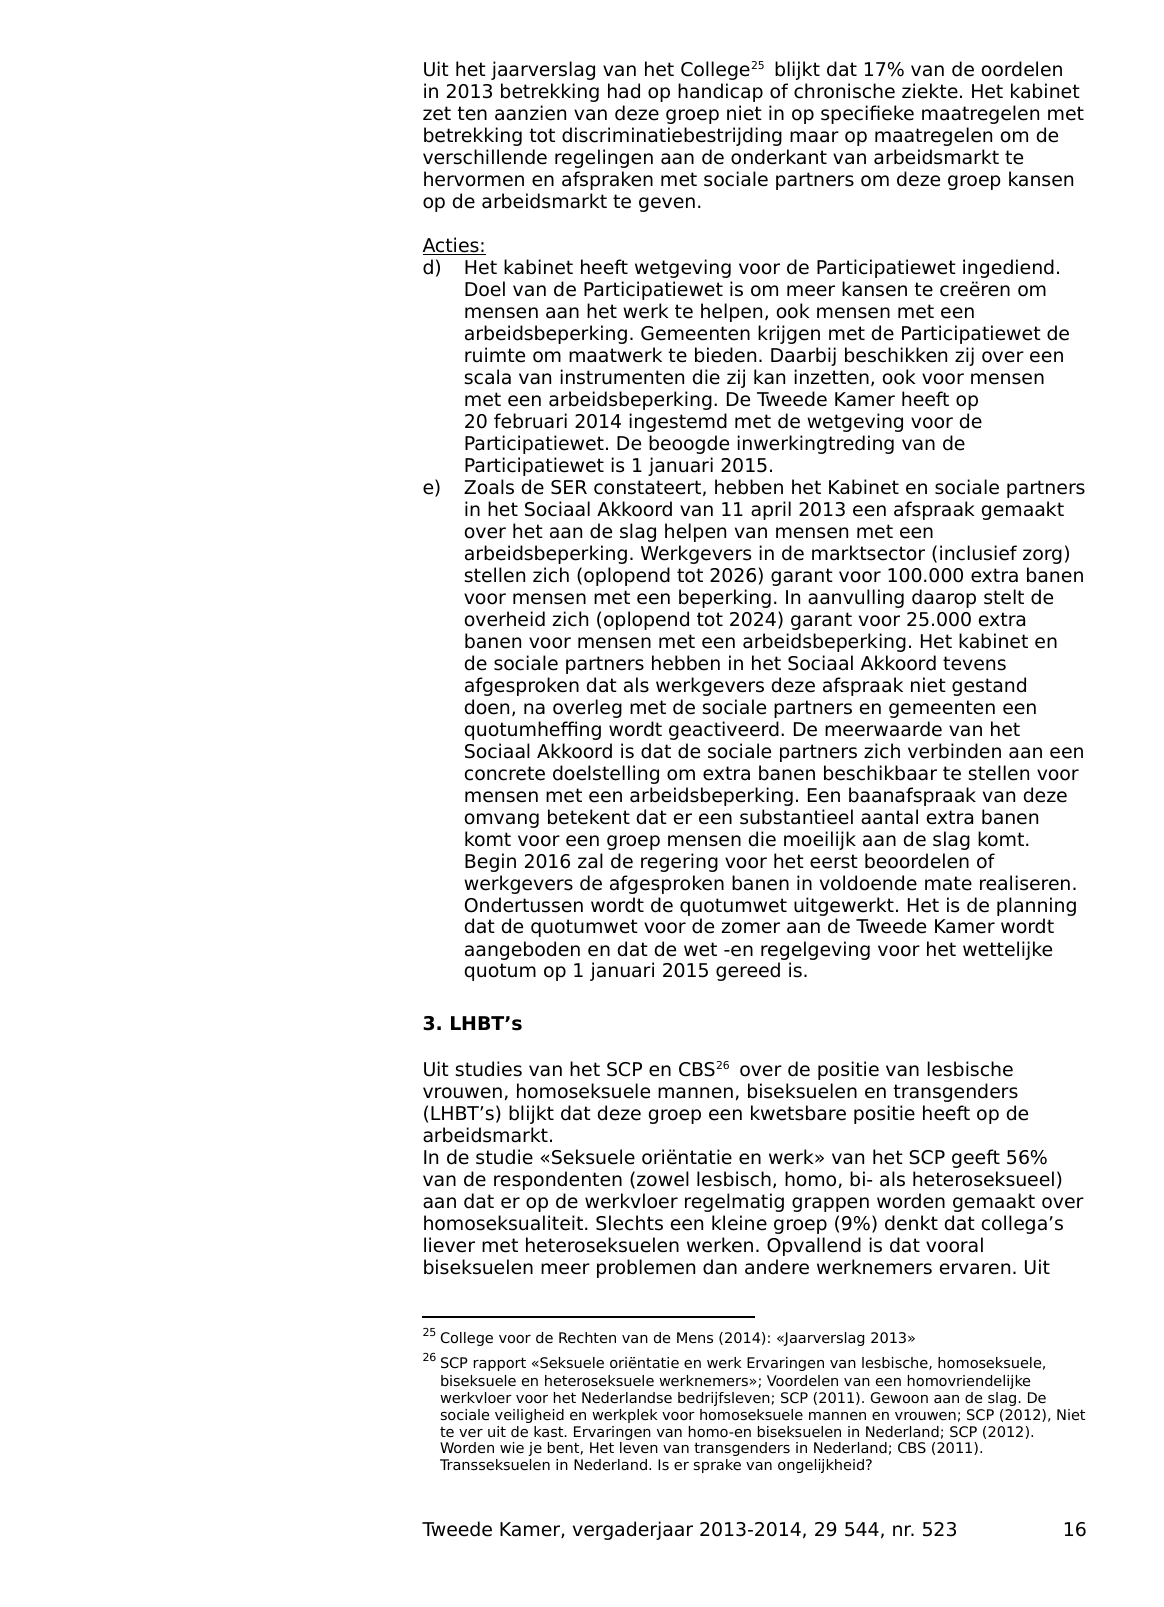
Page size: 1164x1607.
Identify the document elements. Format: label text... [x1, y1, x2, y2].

text Begin 2016 zal de regering voor het eerst beoordelen of werkgevers de afgesproken banen in voldoende mate realiseren. Ondertussen wordt de quotumwet uitgewerkt. Het is de planning dat de quotumwet voor de zomer aan de Tweede Kamer wordt aangeboden en dat de wet -en regelgeving voor het wettelijke quotum op 1 januari 2015 gereed is. [464, 851, 1087, 982]
text College voor de Rechten van de Mens (2014): «Jaarverslag 2013» [422, 1326, 1087, 1348]
text SCP rapport «Seksuele oriëntatie en werk Ervaringen van lesbische, homoseksuele, biseksuele en heteroseksuele werknemers»; Voordelen van een homovriendelijke werkvloer voor het Nederlandse bedrijfsleven; SCP (2011). Gewoon aan de slag. De sociale veiligheid en werkplek voor homoseksuele mannen en vrouwen; SCP (2012), Niet te ver uit de kast. Ervaringen van homo-en biseksuelen in Nederland; SCP (2012). Worden wie je bent, Het leven van transgenders in Nederland; CBS (2011). Transseksuelen in Nederland. Is er sprake van ongelijkheid? [422, 1351, 1087, 1474]
subtitle 3. LHBT’s [422, 1012, 1087, 1034]
text d) Het kabinet heeft wetgeving voor de Participatiewet ingediend. Doel van de Participatiewet is om meer kansen te creëren om mensen aan het werk te helpen, ook mensen met een arbeidsbeperking. Gemeenten krijgen met de Participatiewet de ruimte om maatwerk te bieden. Daarbij beschikken zij over een scala van instrumenten die zij kan inzetten, ook voor mensen met een arbeidsbeperking. De Tweede Kamer heeft op 20 februari 2014 ingestemd met de wetgeving voor de Participatiewet. De beoogde inwerkingtreding van de Participatiewet is 1 januari 2015. [422, 257, 1087, 477]
subtitle Acties: [422, 235, 1087, 257]
text In de studie «Seksuele oriëntatie en werk» van het SCP geeft 56% van de respondenten (zowel lesbisch, homo, bi- als heteroseksueel) aan dat er op de werkvloer regelmatig grappen worden gemaakt over homoseksualiteit. Slechts een kleine groep (9%) denkt dat collega’s liever met heteroseksuelen werken. Opvallend is dat vooral biseksuelen meer problemen dan andere werknemers ervaren. Uit [422, 1147, 1087, 1279]
text Uit studies van het SCP en CBS over de positie van lesbische vrouwen, homoseksuele mannen, biseksuelen en transgenders (LHBT’s) blijkt dat deze groep een kwetsbare positie heeft op de arbeidsmarkt. [422, 1059, 1087, 1147]
text Uit het jaarverslag van het College blijkt dat 17% van de oordelen in 2013 betrekking had op handicap of chronische ziekte. Het kabinet zet ten aanzien van deze groep niet in op specifieke maatregelen met betrekking tot discriminatiebestrijding maar op maatregelen om de verschillende regelingen aan de onderkant van arbeidsmarkt te hervormen en afspraken met sociale partners om deze groep kansen op de arbeidsmarkt te geven. [422, 59, 1087, 213]
text e) Zoals de SER constateert, hebben het Kabinet en sociale partners in het Sociaal Akkoord van 11 april 2013 een afspraak gemaakt over het aan de slag helpen van mensen met een arbeidsbeperking. Werkgevers in de marktsector (inclusief zorg) stellen zich (oplopend tot 2026) garant voor 100.000 extra banen voor mensen met een beperking. In aanvulling daarop stelt de overheid zich (oplopend tot 2024) garant voor 25.000 extra banen voor mensen met een arbeidsbeperking. Het kabinet en de sociale partners hebben in het Sociaal Akkoord tevens afgesproken dat als werkgevers deze afspraak niet gestand doen, na overleg met de sociale partners en gemeenten een quotumheffing wordt geactiveerd. De meerwaarde van het Sociaal Akkoord is dat de sociale partners zich verbinden aan een concrete doelstelling om extra banen beschikbaar te stellen voor mensen met een arbeidsbeperking. Een baanafspraak van deze omvang betekent dat er een substantieel aantal extra banen komt voor een groep mensen die moeilijk aan de slag komt. [422, 477, 1087, 851]
